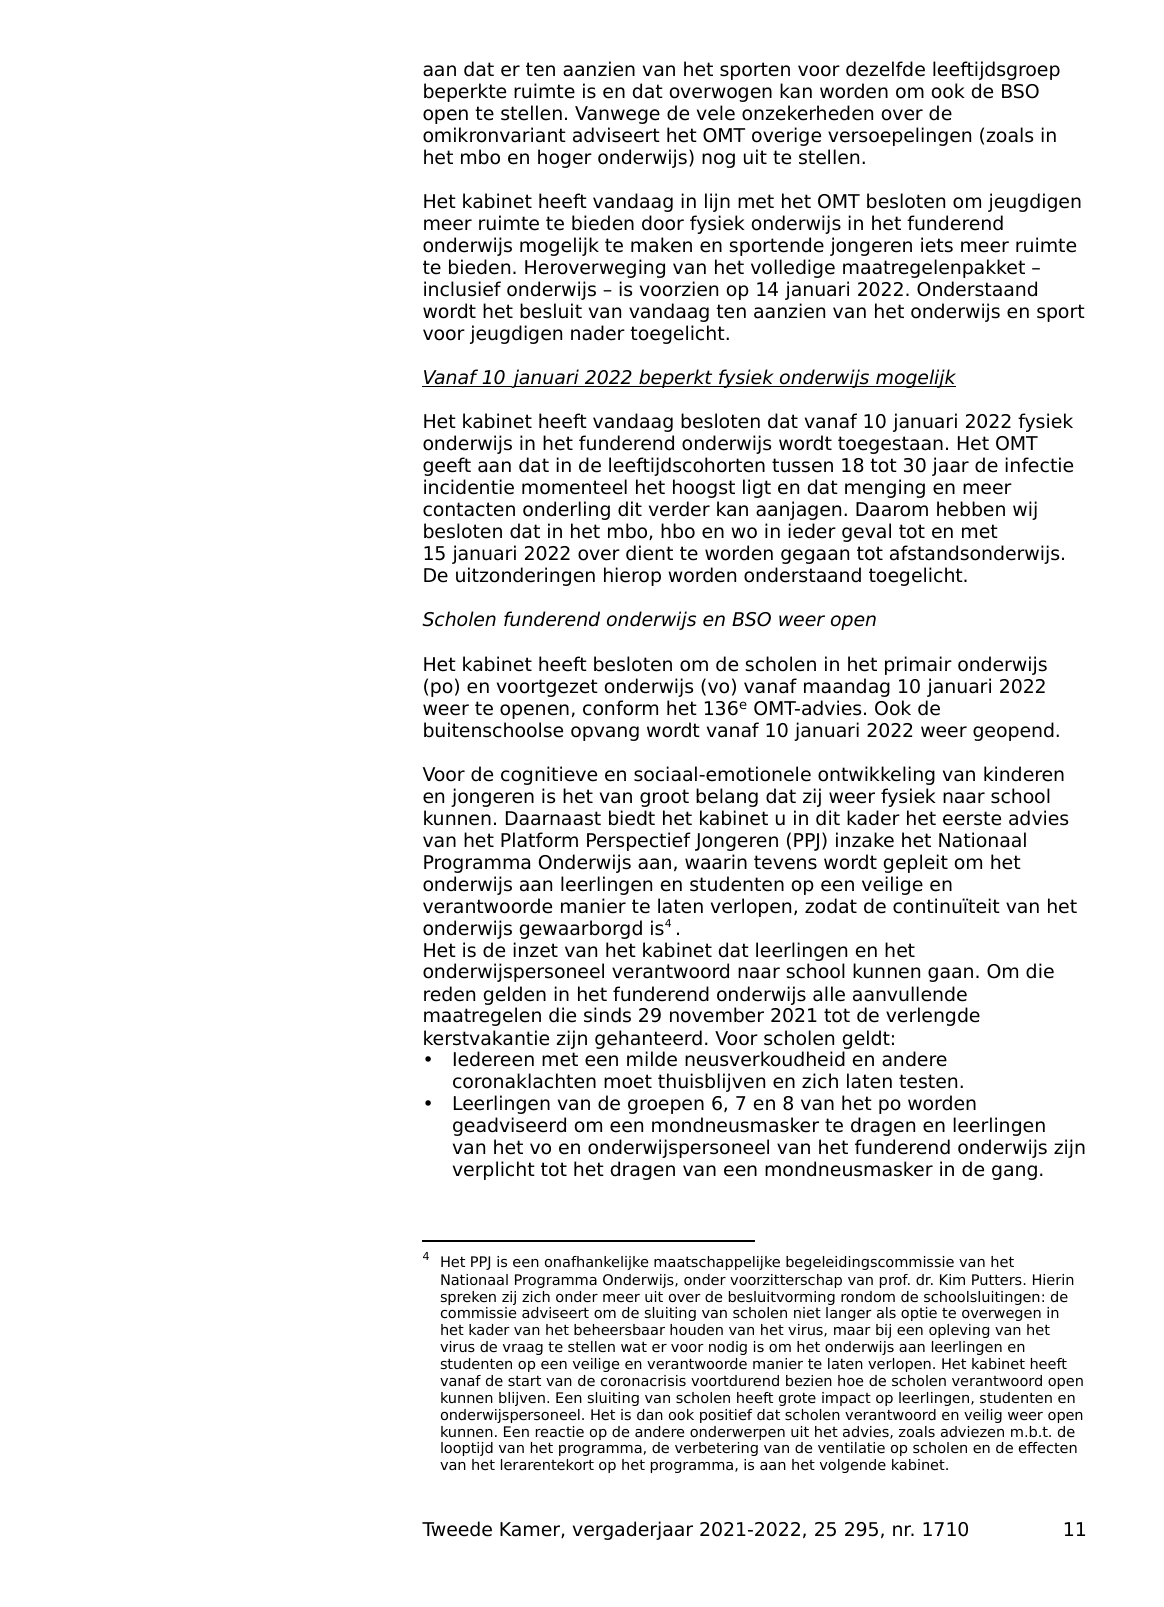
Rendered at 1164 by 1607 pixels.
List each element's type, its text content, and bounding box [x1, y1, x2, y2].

text • Iedereen met een milde neusverkoudheid en andere coronaklachten moet thuisblijven en zich laten testen. [422, 1049, 1087, 1093]
text Voor de cognitieve en sociaal-emotionele ontwikkeling van kinderen en jongeren is het van groot belang dat zij weer fysiek naar school kunnen. Daarnaast biedt het kabinet u in dit kader het eerste advies van het Platform Perspectief Jongeren (PPJ) inzake het Nationaal Programma Onderwijs aan, waarin tevens wordt gepleit om het onderwijs aan leerlingen en studenten op een veilige en verantwoorde manier te laten verlopen, zodat de continuïteit van het onderwijs gewaarborgd is. [422, 764, 1087, 939]
text Het is de inzet van het kabinet dat leerlingen en het onderwijspersoneel verantwoord naar school kunnen gaan. Om die reden gelden in het funderend onderwijs alle aanvullende maatregelen die sinds 29 november 2021 tot de verlengde kerstvakantie zijn gehanteerd. Voor scholen geldt: [422, 939, 1087, 1049]
text • Leerlingen van de groepen 6, 7 en 8 van het po worden geadviseerd om een mondneusmasker te dragen en leerlingen van het vo en onderwijspersoneel van het funderend onderwijs zijn verplicht tot het dragen van een mondneusmasker in de gang. [422, 1093, 1087, 1181]
text aan dat er ten aanzien van het sporten voor dezelfde leeftijdsgroep beperkte ruimte is en dat overwogen kan worden om ook de BSO open te stellen. Vanwege de vele onzekerheden over de omikronvariant adviseert het OMT overige versoepelingen (zoals in het mbo en hoger onderwijs) nog uit te stellen. [422, 59, 1087, 169]
subtitle Scholen funderend onderwijs en BSO weer open [422, 609, 1087, 631]
text Het kabinet heeft vandaag besloten dat vanaf 10 januari 2022 fysiek onderwijs in het funderend onderwijs wordt toegestaan. Het OMT geeft aan dat in de leeftijdscohorten tussen 18 tot 30 jaar de infectie incidentie momenteel het hoogst ligt en dat menging en meer contacten onderling dit verder kan aanjagen. Daarom hebben wij besloten dat in het mbo, hbo en wo in ieder geval tot en met 15 januari 2022 over dient te worden gegaan tot afstandsonderwijs. De uitzonderingen hierop worden onderstaand toegelicht. [422, 411, 1087, 587]
text Het PPJ is een onafhankelijke maatschappelijke begeleidingscommissie van het Nationaal Programma Onderwijs, onder voorzitterschap van prof. dr. Kim Putters. Hierin spreken zij zich onder meer uit over de besluitvorming rondom de schoolsluitingen: de commissie adviseert om de sluiting van scholen niet langer als optie te overwegen in het kader van het beheersbaar houden van het virus, maar bij een opleving van het virus de vraag te stellen wat er voor nodig is om het onderwijs aan leerlingen en studenten op een veilige en verantwoorde manier te laten verlopen. Het kabinet heeft vanaf de start van de coronacrisis voortdurend bezien hoe de scholen verantwoord open kunnen blijven. Een sluiting van scholen heeft grote impact op leerlingen, studenten en onderwijspersoneel. Het is dan ook positief dat scholen verantwoord en veilig weer open kunnen. Een reactie op de andere onderwerpen uit het advies, zoals adviezen m.b.t. de looptijd van het programma, de verbetering van de ventilatie op scholen en de effecten van het lerarentekort op het programma, is aan het volgende kabinet. [422, 1250, 1087, 1474]
text Het kabinet heeft vandaag in lijn met het OMT besloten om jeugdigen meer ruimte te bieden door fysiek onderwijs in het funderend onderwijs mogelijk te maken en sportende jongeren iets meer ruimte te bieden. Heroverweging van het volledige maatregelenpakket – inclusief onderwijs – is voorzien op 14 januari 2022. Onderstaand wordt het besluit van vandaag ten aanzien van het onderwijs en sport voor jeugdigen nader toegelicht. [422, 191, 1087, 345]
text Het kabinet heeft besloten om de scholen in het primair onderwijs (po) en voortgezet onderwijs (vo) vanaf maandag 10 januari 2022 weer te openen, conform het 136e OMT-advies. Ook de buitenschoolse opvang wordt vanaf 10 januari 2022 weer geopend. [422, 653, 1087, 741]
subtitle Vanaf 10 januari 2022 beperkt fysiek onderwijs mogelijk [422, 367, 1087, 389]
